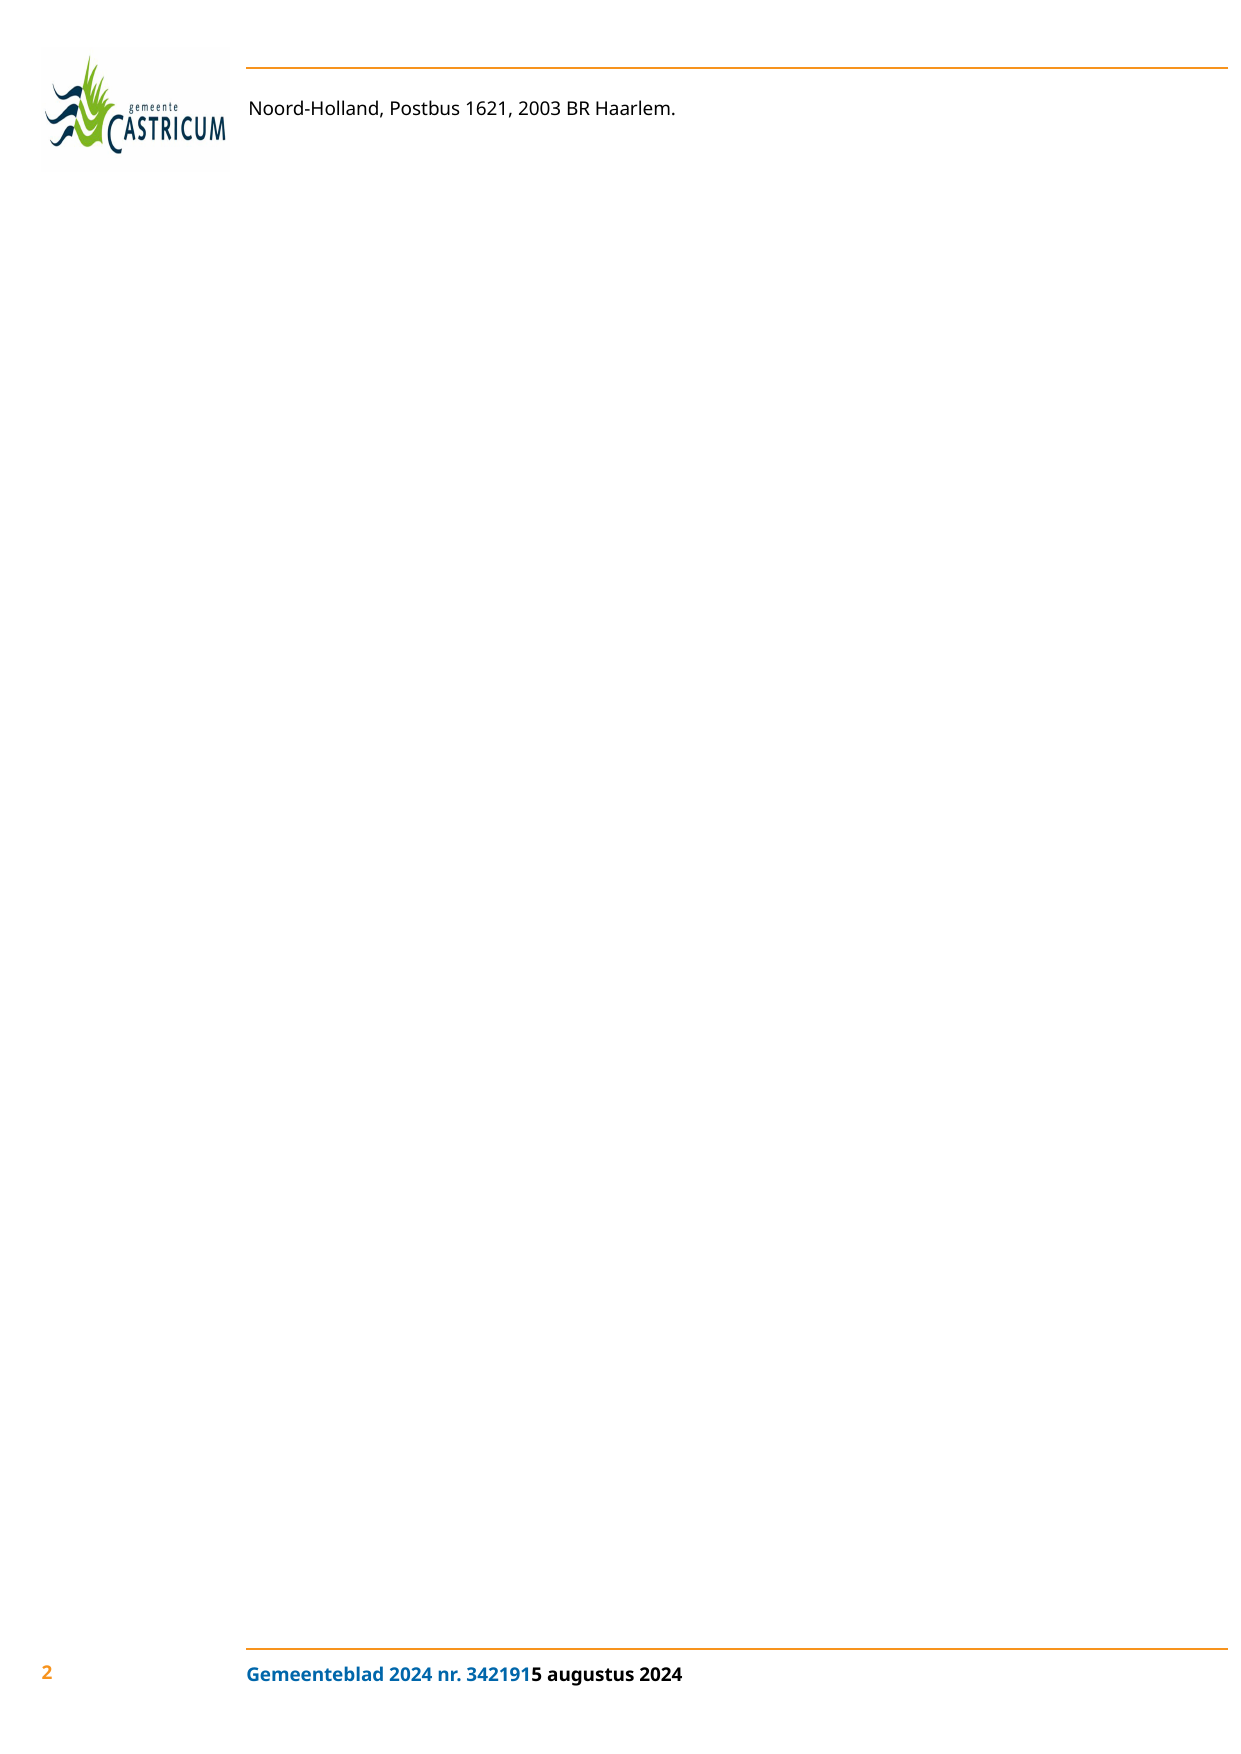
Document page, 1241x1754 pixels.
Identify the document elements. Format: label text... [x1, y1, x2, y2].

picture [41, 47, 231, 172]
text Noord-Holland, Postbus 1621, 2003 BR Haarlem. [248, 95, 1152, 121]
